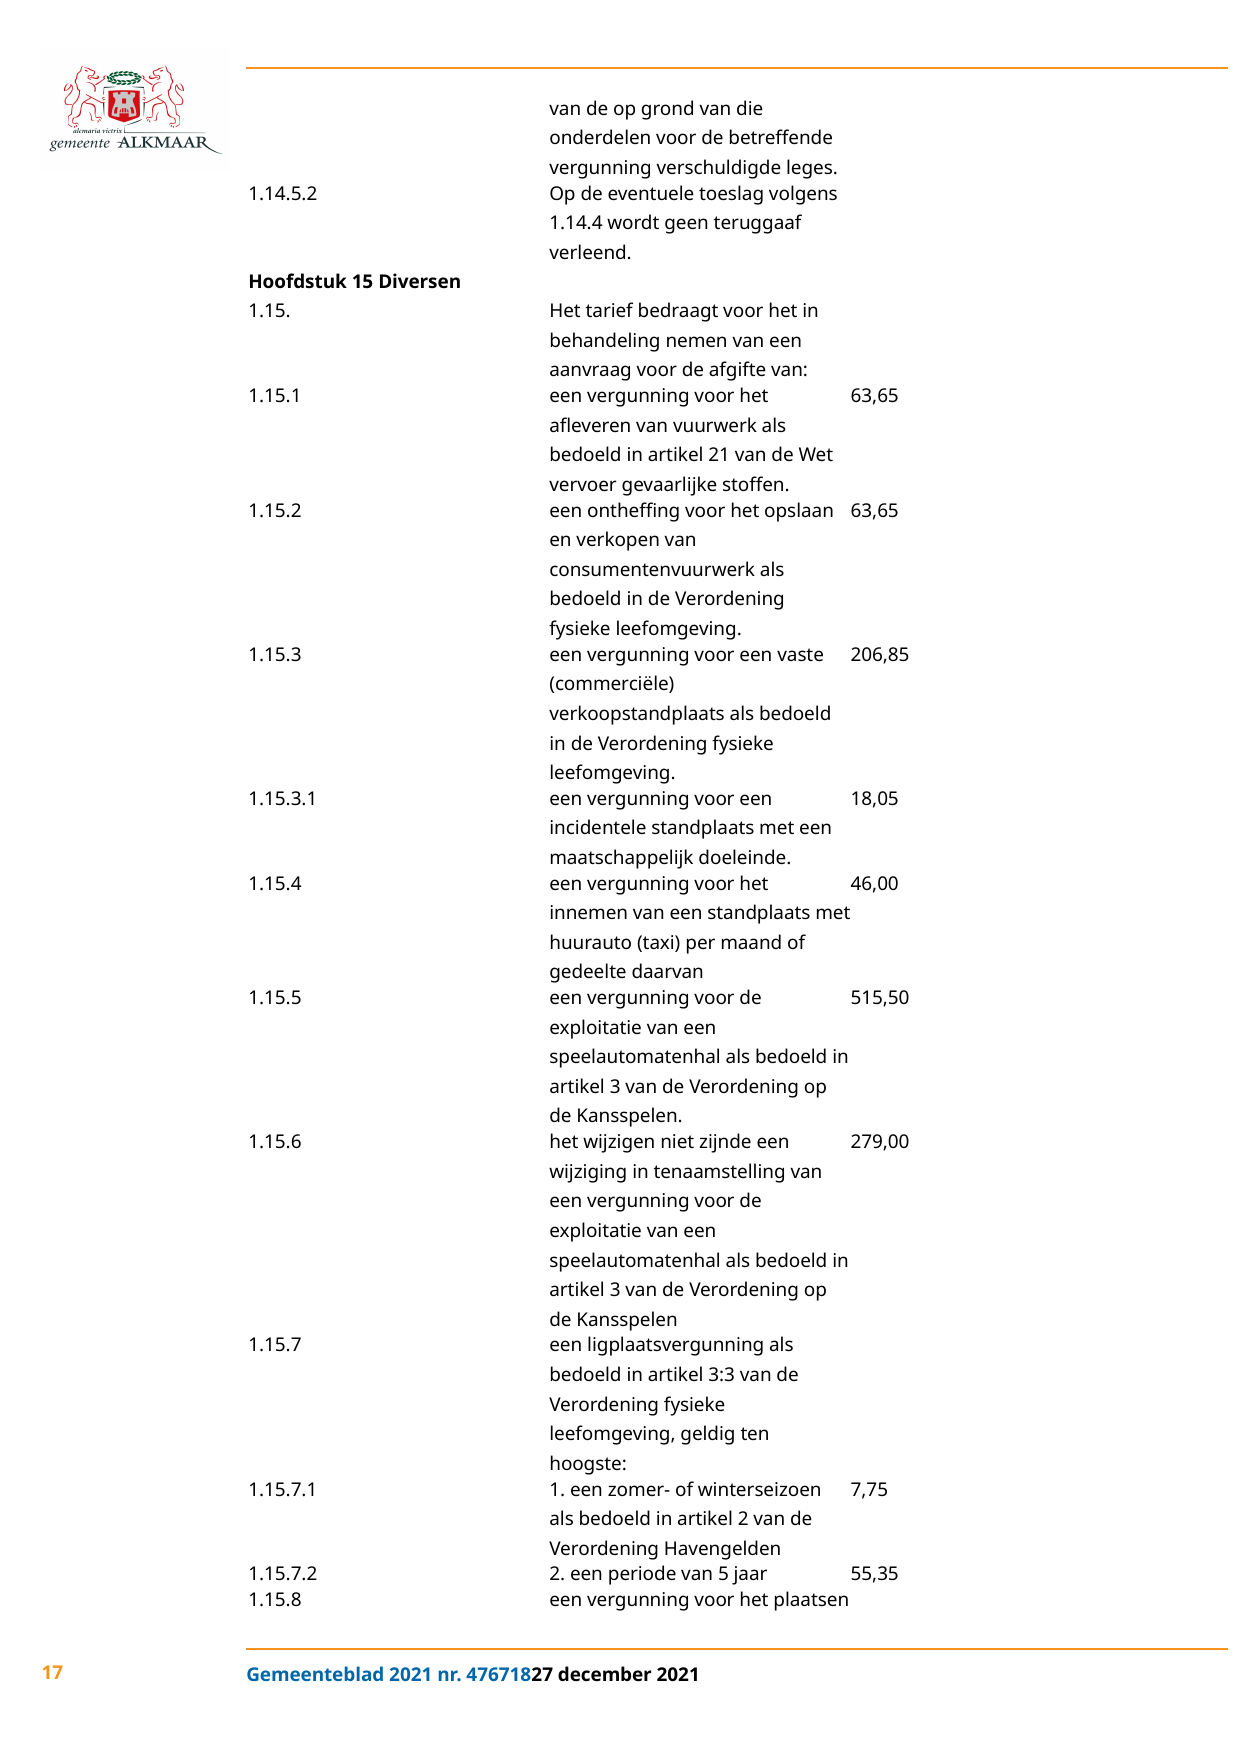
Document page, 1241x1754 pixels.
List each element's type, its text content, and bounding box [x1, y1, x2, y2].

table_cell [850, 95, 1152, 180]
table_cell [850, 180, 1152, 264]
table_cell 1.15.4 [248, 870, 549, 984]
table_cell 1.15.7.1 [248, 1476, 549, 1561]
table_cell een ontheffing voor het opslaan en verkopen van consumentenvuurwerk als bedoeld in de Verordening fysieke leefomgeving. [549, 497, 850, 641]
text Hoofdstuk 15 Diversen [248, 268, 1152, 293]
table_cell een vergunning voor een vaste (commerciële) verkoopstandplaats als bedoeld in de Verordening fysieke leefomgeving. [549, 641, 850, 785]
table_cell het wijzigen niet zijnde een wijziging in tenaamstelling van een vergunning voor de exploitatie van een speelautomatenhal als bedoeld in artikel 3 van de Verordening op de Kansspelen [549, 1129, 850, 1332]
table_cell 1.15.1 [248, 383, 549, 497]
table_cell 515,50 [850, 984, 1152, 1128]
table_header Het tarief bedraagt voor het in behandeling nemen van een aanvraag voor de afgifte van: [549, 298, 850, 382]
table_cell 206,85 [850, 641, 1152, 785]
table_cell 55,35 [850, 1561, 1152, 1586]
table_cell een vergunning voor het plaatsen [549, 1586, 850, 1612]
table_cell 18,05 [850, 785, 1152, 870]
table_cell [248, 95, 549, 180]
picture [41, 47, 231, 172]
table_cell 1.15.6 [248, 1129, 549, 1332]
table_cell 1. een zomer- of winterseizoen als bedoeld in artikel 2 van de Verordening Havengelden [549, 1476, 850, 1561]
table_cell van de op grond van die onderdelen voor de betreffende vergunning verschuldigde leges. [549, 95, 850, 180]
table_cell een ligplaatsvergunning als bedoeld in artikel 3:3 van de Verordening fysieke leefomgeving, geldig ten hoogste: [549, 1332, 850, 1476]
table_cell 63,65 [850, 383, 1152, 497]
table_cell 1.15.8 [248, 1586, 549, 1612]
table_cell 2. een periode van 5 jaar [549, 1561, 850, 1586]
table_header 1.15. [248, 298, 549, 382]
table_cell [850, 1586, 1152, 1612]
table_cell een vergunning voor een incidentele standplaats met een maatschappelijk doeleinde. [549, 785, 850, 870]
table_cell 1.15.5 [248, 984, 549, 1128]
table_cell Op de eventuele toeslag volgens 1.14.4 wordt geen teruggaaf verleend. [549, 180, 850, 264]
table_cell [850, 1332, 1152, 1476]
table_cell een vergunning voor de exploitatie van een speelautomatenhal als bedoeld in artikel 3 van de Verordening op de Kansspelen. [549, 984, 850, 1128]
table_cell 1.15.7 [248, 1332, 549, 1476]
table_cell 1.15.3.1 [248, 785, 549, 870]
table_cell 1.15.3 [248, 641, 549, 785]
table_cell 1.15.7.2 [248, 1561, 549, 1586]
table_cell een vergunning voor het innemen van een standplaats met huurauto (taxi) per maand of gedeelte daarvan [549, 870, 850, 984]
table_cell 279,00 [850, 1129, 1152, 1332]
table_cell 46,00 [850, 870, 1152, 984]
table_header [850, 298, 1152, 382]
table_cell 1.15.2 [248, 497, 549, 641]
table_cell 7,75 [850, 1476, 1152, 1561]
table_cell 1.14.5.2 [248, 180, 549, 264]
table_cell een vergunning voor het afleveren van vuurwerk als bedoeld in artikel 21 van de Wet vervoer gevaarlijke stoffen. [549, 383, 850, 497]
table_cell 63,65 [850, 497, 1152, 641]
